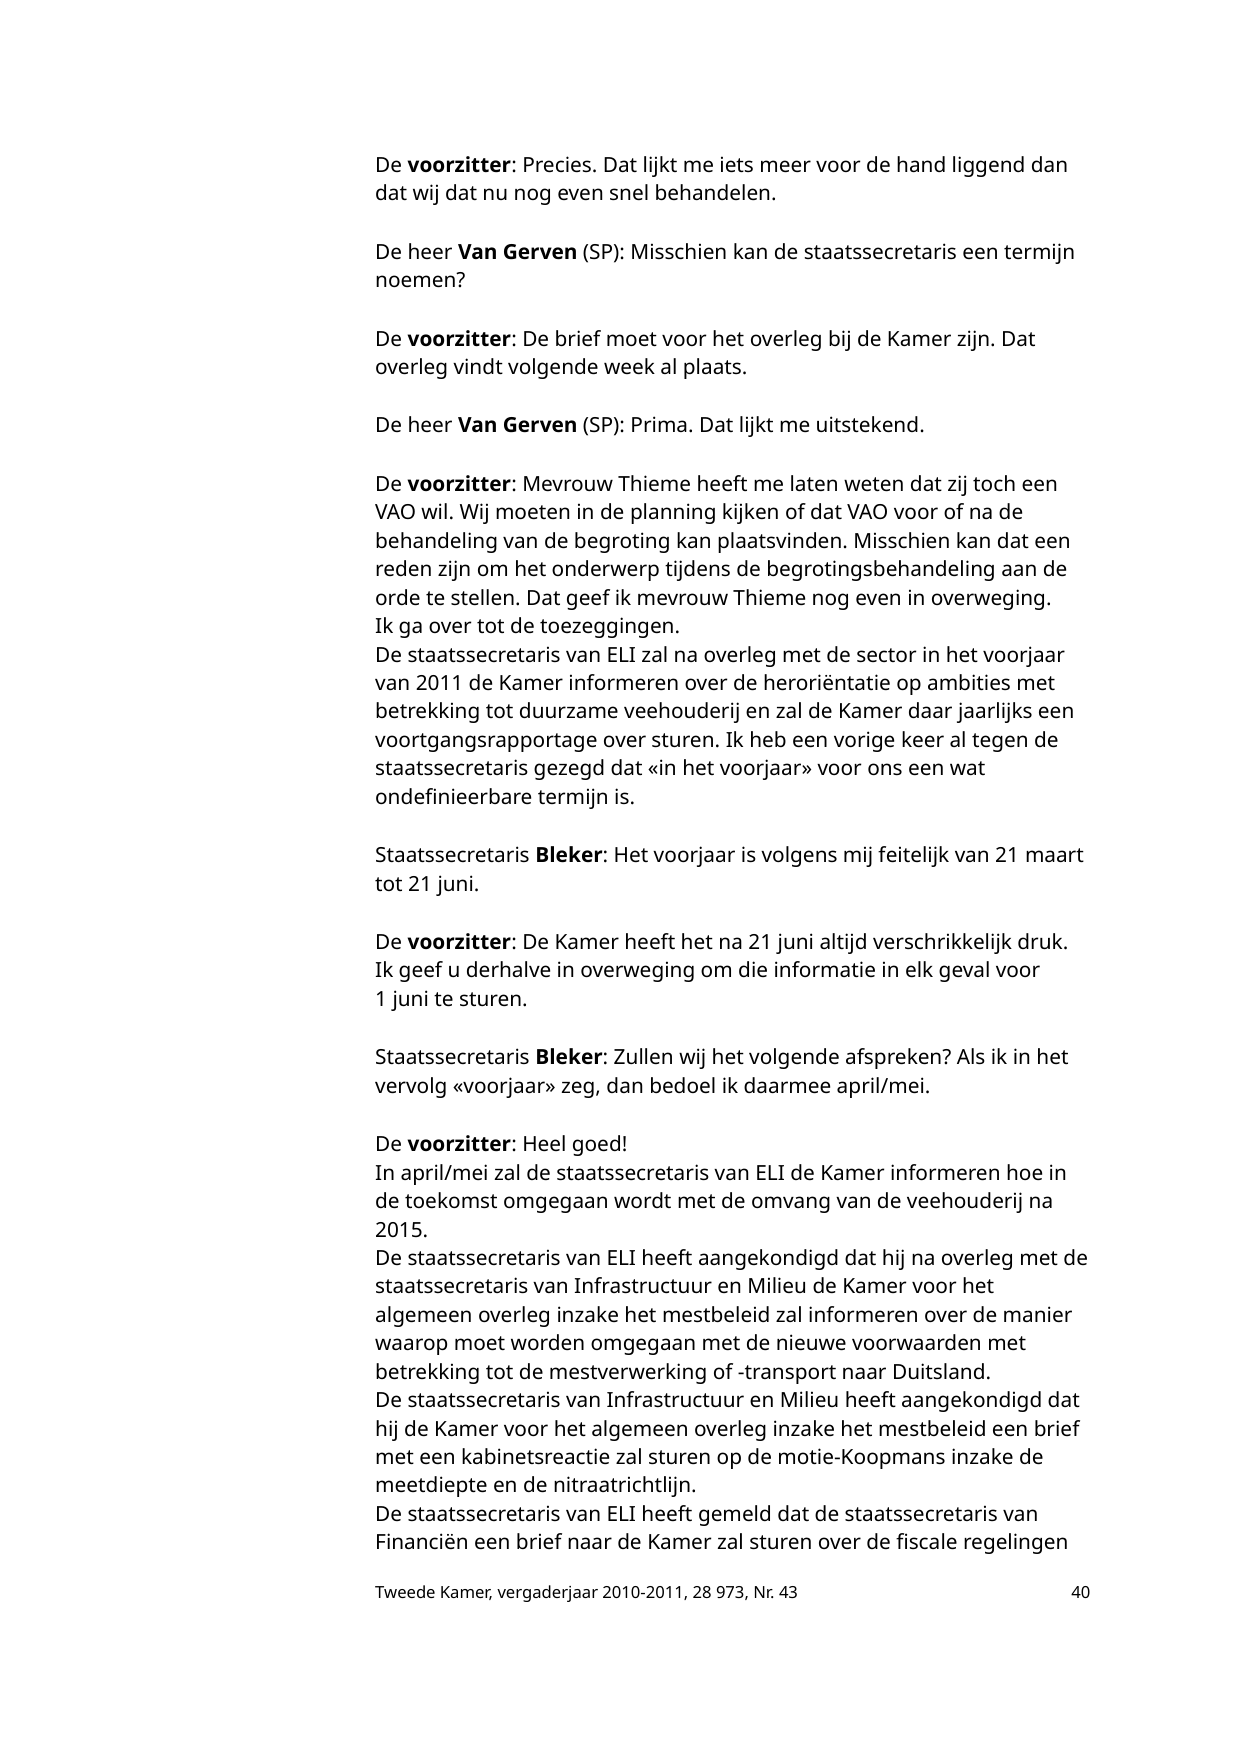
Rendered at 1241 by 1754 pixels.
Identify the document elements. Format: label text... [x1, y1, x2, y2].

text De voorzitter: Mevrouw Thieme heeft me laten weten dat zij toch een VAO wil. Wij moeten in de planning kijken of dat VAO voor of na de behandeling van de begroting kan plaatsvinden. Misschien kan dat een reden zijn om het onderwerp tijdens de begrotingsbehandeling aan de orde te stellen. Dat geef ik mevrouw Thieme nog even in overweging. [375, 469, 1090, 611]
text De voorzitter: De brief moet voor het overleg bij de Kamer zijn. Dat overleg vindt volgende week al plaats. [375, 324, 1090, 381]
text Staatssecretaris Bleker: Het voorjaar is volgens mij feitelijk van 21 maart tot 21 juni. [375, 840, 1090, 897]
text De voorzitter: De Kamer heeft het na 21 juni altijd verschrikkelijk druk. Ik geef u derhalve in overweging om die informatie in elk geval voor 1 juni te sturen. [375, 927, 1090, 1012]
text De heer Van Gerven (SP): Misschien kan de staatssecretaris een termijn noemen? [375, 237, 1090, 294]
text Staatssecretaris Bleker: Zullen wij het volgende afspreken? Als ik in het vervolg «voorjaar» zeg, dan bedoel ik daarmee april/mei. [375, 1042, 1090, 1099]
text De staatssecretaris van ELI zal na overleg met de sector in het voorjaar van 2011 de Kamer informeren over de heroriëntatie op ambities met betrekking tot duurzame veehouderij en zal de Kamer daar jaarlijks een voortgangsrapportage over sturen. Ik heb een vorige keer al tegen de staatssecretaris gezegd dat «in het voorjaar» voor ons een wat ondefinieerbare termijn is. [375, 640, 1090, 810]
text De staatssecretaris van ELI heeft aangekondigd dat hij na overleg met de staatssecretaris van Infrastructuur en Milieu de Kamer voor het algemeen overleg inzake het mestbeleid zal informeren over de manier waarop moet worden omgegaan met de nieuwe voorwaarden met betrekking tot de mestverwerking of -transport naar Duitsland. [375, 1243, 1090, 1385]
text De staatssecretaris van Infrastructuur en Milieu heeft aangekondigd dat hij de Kamer voor het algemeen overleg inzake het mestbeleid een brief met een kabinetsreactie zal sturen op de motie-Koopmans inzake de meetdiepte en de nitraatrichtlijn. [375, 1385, 1090, 1499]
text In april/mei zal de staatssecretaris van ELI de Kamer informeren hoe in de toekomst omgegaan wordt met de omvang van de veehouderij na 2015. [375, 1158, 1090, 1243]
text De heer Van Gerven (SP): Prima. Dat lijkt me uitstekend. [375, 411, 1090, 439]
text De voorzitter: Heel goed! [375, 1129, 1090, 1158]
text De voorzitter: Precies. Dat lijkt me iets meer voor de hand liggend dan dat wij dat nu nog even snel behandelen. [375, 150, 1090, 207]
text Ik ga over tot de toezeggingen. [375, 611, 1090, 640]
text De staatssecretaris van ELI heeft gemeld dat de staatssecretaris van Financiën een brief naar de Kamer zal sturen over de fiscale regelingen [375, 1499, 1090, 1556]
